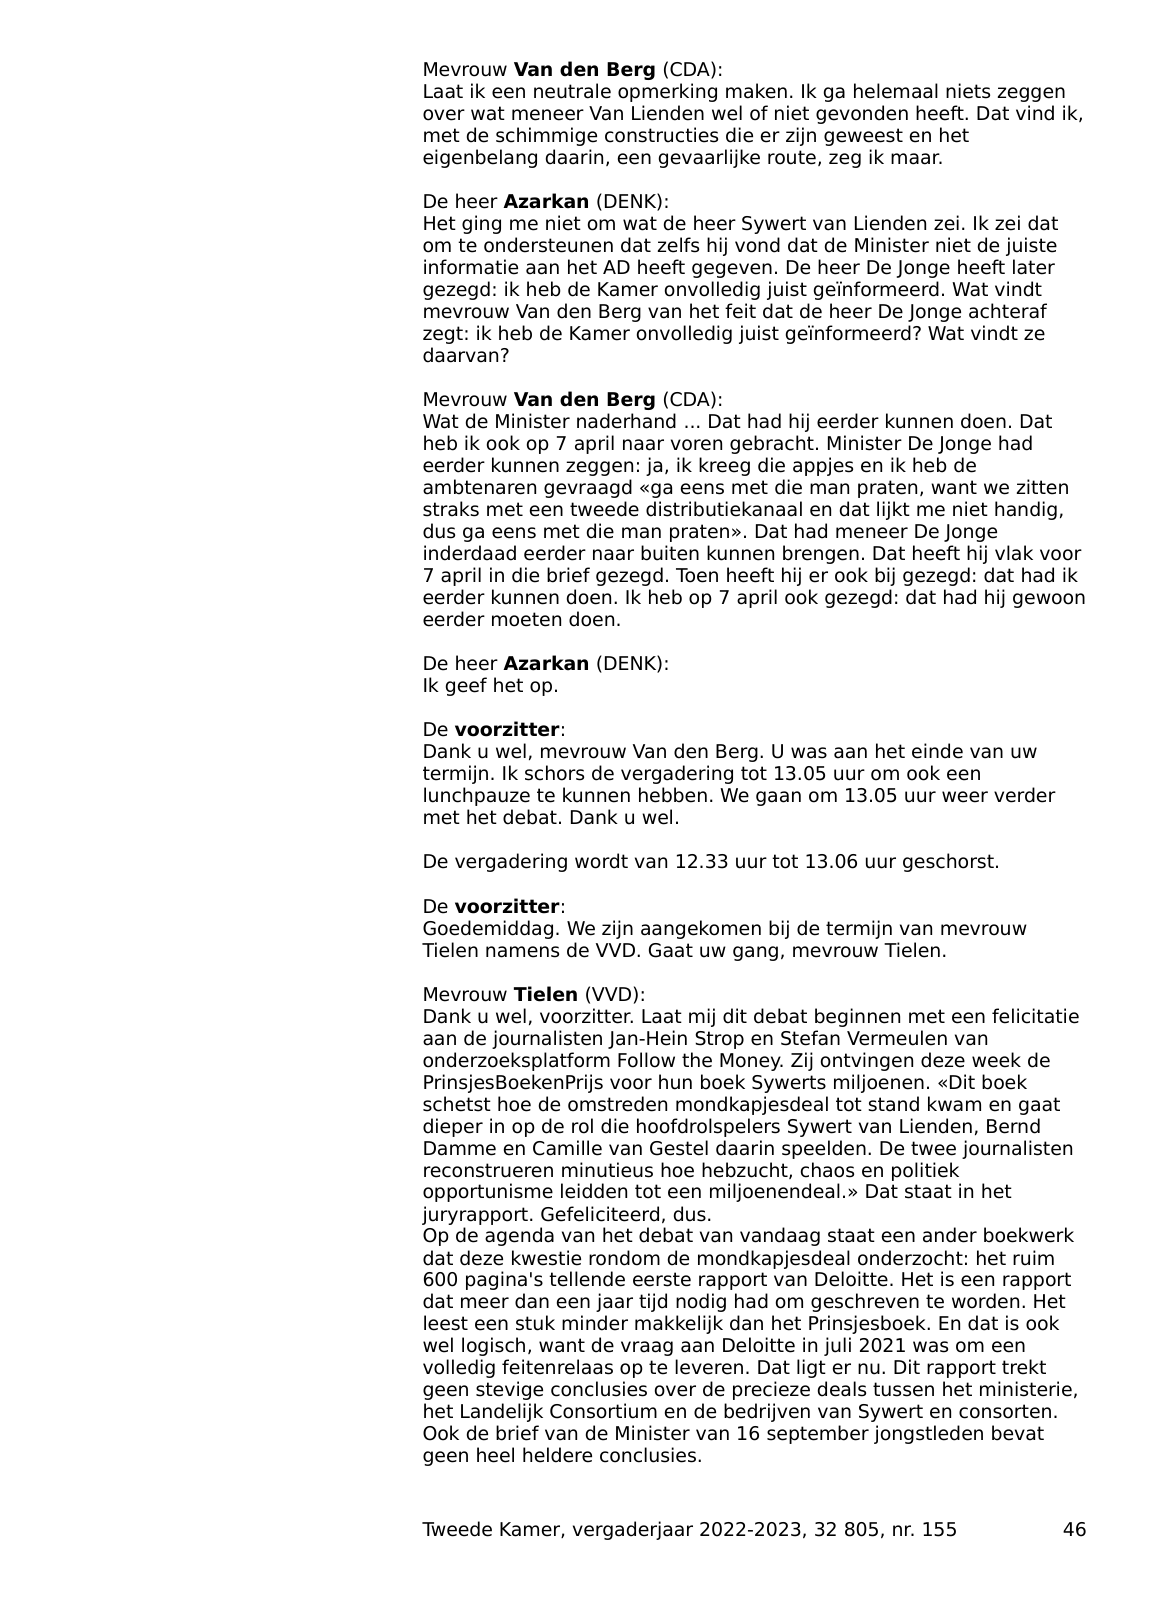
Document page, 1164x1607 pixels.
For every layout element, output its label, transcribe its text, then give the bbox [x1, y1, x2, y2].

text Het ging me niet om wat de heer Sywert van Lienden zei. Ik zei dat om te ondersteunen dat zelfs hij vond dat de Minister niet de juiste informatie aan het AD heeft gegeven. De heer De Jonge heeft later gezegd: ik heb de Kamer onvolledig juist geïnformeerd. Wat vindt mevrouw Van den Berg van het feit dat de heer De Jonge achteraf zegt: ik heb de Kamer onvolledig juist geïnformeerd? Wat vindt ze daarvan? [422, 213, 1087, 367]
text Laat ik een neutrale opmerking maken. Ik ga helemaal niets zeggen over wat meneer Van Lienden wel of niet gevonden heeft. Dat vind ik, met de schimmige constructies die er zijn geweest en het eigenbelang daarin, een gevaarlijke route, zeg ik maar. [422, 81, 1087, 169]
text Mevrouw Van den Berg (CDA): [422, 389, 1087, 411]
text Wat de Minister naderhand ... Dat had hij eerder kunnen doen. Dat heb ik ook op 7 april naar voren gebracht. Minister De Jonge had eerder kunnen zeggen: ja, ik kreeg die appjes en ik heb de ambtenaren gevraagd «ga eens met die man praten, want we zitten straks met een tweede distributiekanaal en dat lijkt me niet handig, dus ga eens met die man praten». Dat had meneer De Jonge inderdaad eerder naar buiten kunnen brengen. Dat heeft hij vlak voor 7 april in die brief gezegd. Toen heeft hij er ook bij gezegd: dat had ik eerder kunnen doen. Ik heb op 7 april ook gezegd: dat had hij gewoon eerder moeten doen. [422, 411, 1087, 631]
text De vergadering wordt van 12.33 uur tot 13.06 uur geschorst. [422, 851, 1087, 873]
text De voorzitter: [422, 719, 1087, 741]
text Dank u wel, mevrouw Van den Berg. U was aan het einde van uw termijn. Ik schors de vergadering tot 13.05 uur om ook een lunchpauze te kunnen hebben. We gaan om 13.05 uur weer verder met het debat. Dank u wel. [422, 741, 1087, 829]
text Op de agenda van het debat van vandaag staat een ander boekwerk dat deze kwestie rondom de mondkapjesdeal onderzocht: het ruim 600 pagina's tellende eerste rapport van Deloitte. Het is een rapport dat meer dan een jaar tijd nodig had om geschreven te worden. Het leest een stuk minder makkelijk dan het Prinsjesboek. En dat is ook wel logisch, want de vraag aan Deloitte in juli 2021 was om een volledig feitenrelaas op te leveren. Dat ligt er nu. Dit rapport trekt geen stevige conclusies over de precieze deals tussen het ministerie, het Landelijk Consortium en de bedrijven van Sywert en consorten. Ook de brief van de Minister van 16 september jongstleden bevat geen heel heldere conclusies. [422, 1225, 1087, 1467]
text De heer Azarkan (DENK): [422, 653, 1087, 675]
text De voorzitter: [422, 896, 1087, 917]
text Ik geef het op. [422, 675, 1087, 697]
text Dank u wel, voorzitter. Laat mij dit debat beginnen met een felicitatie aan de journalisten Jan-Hein Strop en Stefan Vermeulen van onderzoeksplatform Follow the Money. Zij ontvingen deze week de PrinsjesBoekenPrijs voor hun boek Sywerts miljoenen. «Dit boek schetst hoe de omstreden mondkapjesdeal tot stand kwam en gaat dieper in op de rol die hoofdrolspelers Sywert van Lienden, Bernd Damme en Camille van Gestel daarin speelden. De twee journalisten reconstrueren minutieus hoe hebzucht, chaos en politiek opportunisme leidden tot een miljoenendeal.» Dat staat in het juryrapport. Gefeliciteerd, dus. [422, 1006, 1087, 1225]
text Mevrouw Tielen (VVD): [422, 984, 1087, 1006]
text Mevrouw Van den Berg (CDA): [422, 59, 1087, 81]
text Goedemiddag. We zijn aangekomen bij de termijn van mevrouw Tielen namens de VVD. Gaat uw gang, mevrouw Tielen. [422, 917, 1087, 961]
text De heer Azarkan (DENK): [422, 191, 1087, 213]
